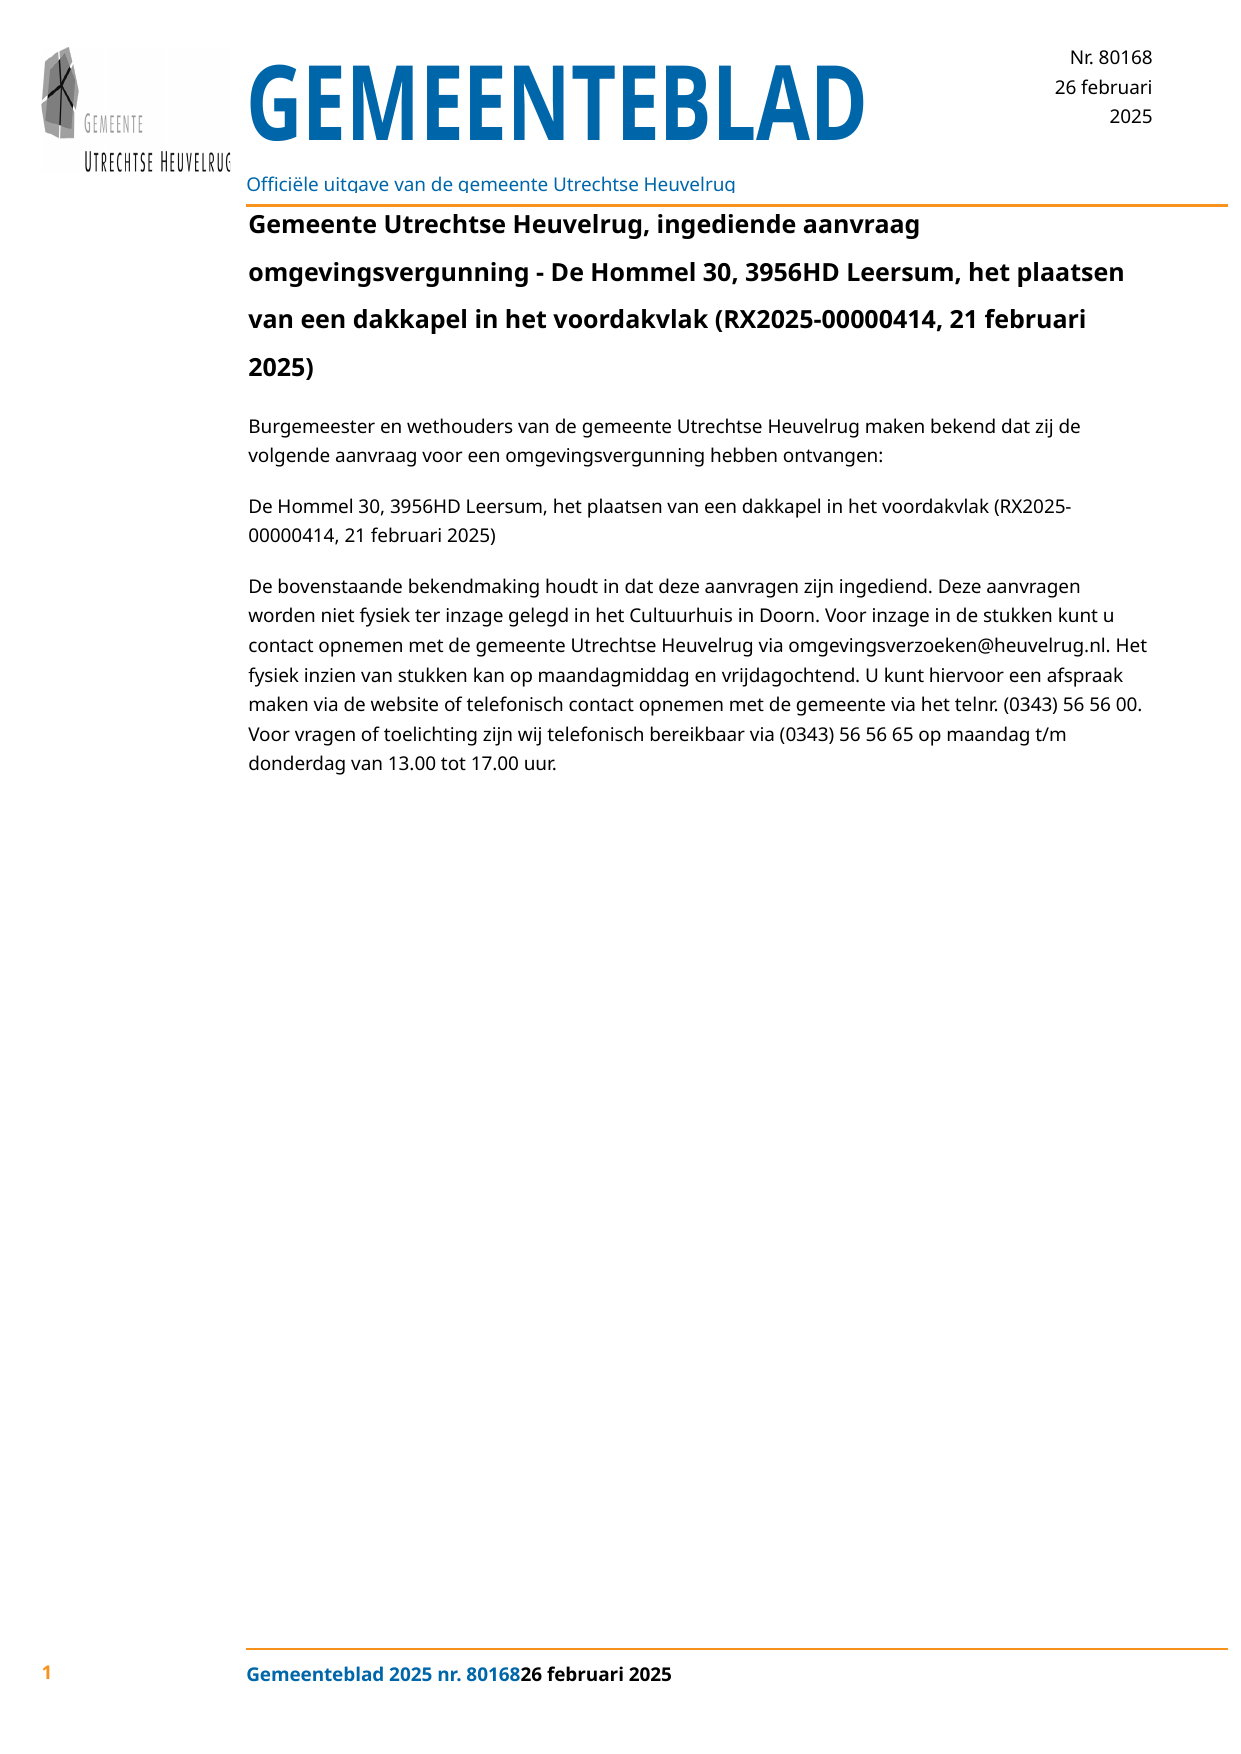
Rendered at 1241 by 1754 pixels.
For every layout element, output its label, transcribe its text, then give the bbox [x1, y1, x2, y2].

text Burgemeester en wethouders van de gemeente Utrechtse Heuvelrug maken bekend dat zij de volgende aanvraag voor een omgevingsvergunning hebben ontvangen: [248, 413, 1152, 468]
text Gemeente Utrechtse Heuvelrug, ingediende aanvraag omgevingsvergunning - De Hommel 30, 3956HD Leersum, het plaatsen van een dakkapel in het voordakvlak (RX2025-00000414, 21 februari 2025) [248, 207, 1152, 384]
text De Hommel 30, 3956HD Leersum, het plaatsen van een dakkapel in het voordakvlak (RX2025-00000414, 21 februari 2025) [248, 493, 1152, 548]
picture [41, 47, 231, 172]
text De bovenstaande bekendmaking houdt in dat deze aanvragen zijn ingediend. Deze aanvragen worden niet fysiek ter inzage gelegd in het Cultuurhuis in Doorn. Voor inzage in de stukken kunt u contact opnemen met de gemeente Utrechtse Heuvelrug via omgevingsverzoeken@heuvelrug.nl. Het fysiek inzien van stukken kan op maandagmiddag en vrijdagochtend. U kunt hiervoor een afspraak maken via de website of telefonisch contact opnemen met de gemeente via het telnr. (0343) 56 56 00. Voor vragen of toelichting zijn wij telefonisch bereikbaar via (0343) 56 56 65 op maandag t/m donderdag van 13.00 tot 17.00 uur. [248, 573, 1152, 776]
